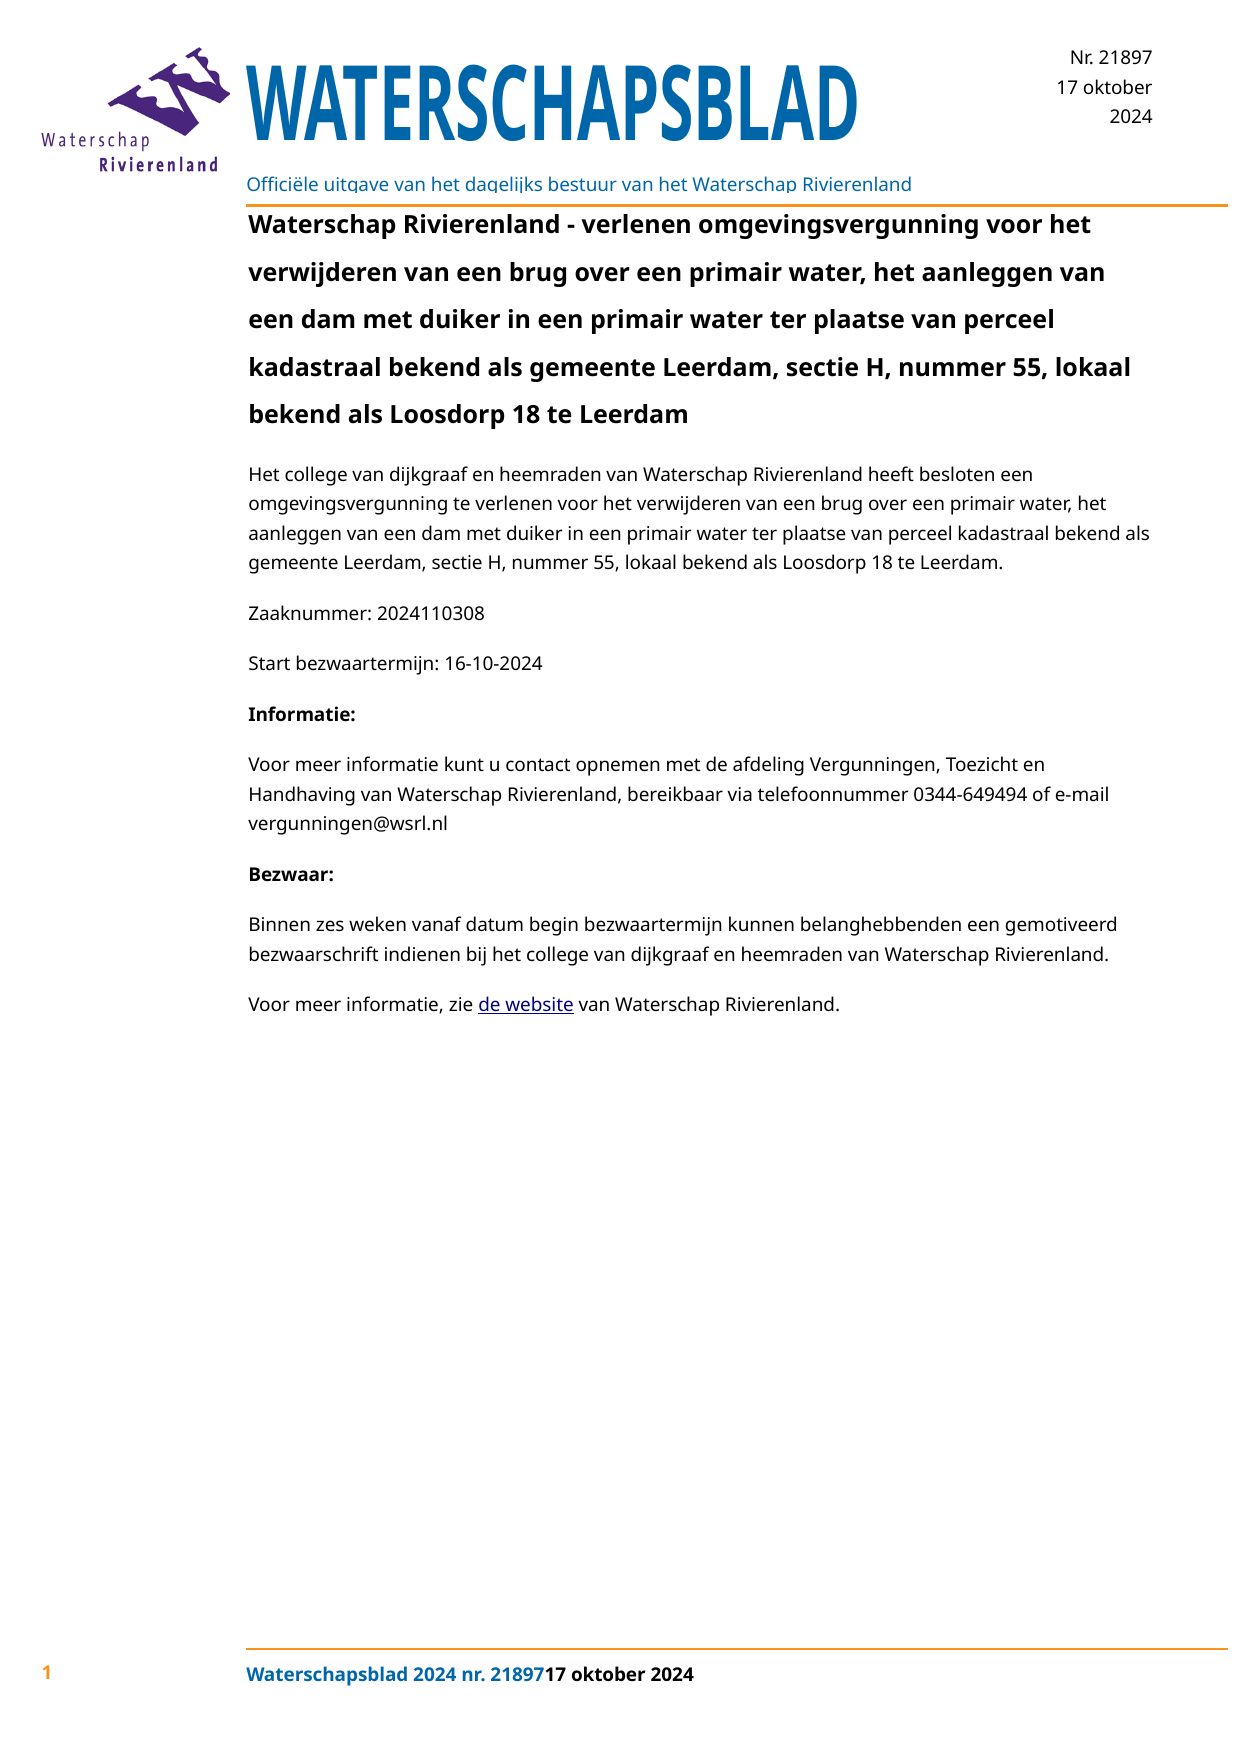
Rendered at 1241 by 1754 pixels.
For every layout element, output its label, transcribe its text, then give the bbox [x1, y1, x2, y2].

text Zaaknummer: 2024110308 [248, 600, 1152, 626]
text Het college van dijkgraaf en heemraden van Waterschap Rivierenland heeft besloten een omgevingsvergunning te verlenen voor het verwijderen van een brug over een primair water, het aanleggen van een dam met duiker in een primair water ter plaatse van perceel kadastraal bekend als gemeente Leerdam, sectie H, nummer 55, lokaal bekend als Loosdorp 18 te Leerdam. [248, 461, 1152, 575]
text Start bezwaartermijn: 16-10-2024 [248, 650, 1152, 676]
text Voor meer informatie kunt u contact opnemen met de afdeling Vergunningen, Toezicht en Handhaving van Waterschap Rivierenland, bereikbaar via telefoonnummer 0344-649494 of e-mail vergunningen@wsrl.nl [248, 751, 1152, 836]
text Binnen zes weken vanaf datum begin bezwaartermijn kunnen belanghebbenden een gemotiveerd bezwaarschrift indienen bij het college van dijkgraaf en heemraden van Waterschap Rivierenland. [248, 911, 1152, 966]
text Voor meer informatie, zie de website van Waterschap Rivierenland. [248, 991, 1152, 1017]
text Waterschap Rivierenland - verlenen omgevingsvergunning voor het verwijderen van een brug over een primair water, het aanleggen van een dam met duiker in een primair water ter plaatse van perceel kadastraal bekend als gemeente Leerdam, sectie H, nummer 55, lokaal bekend als Loosdorp 18 te Leerdam [248, 207, 1152, 431]
text Bezwaar: [248, 861, 1152, 886]
picture [41, 47, 231, 172]
text Informatie: [248, 701, 1152, 726]
